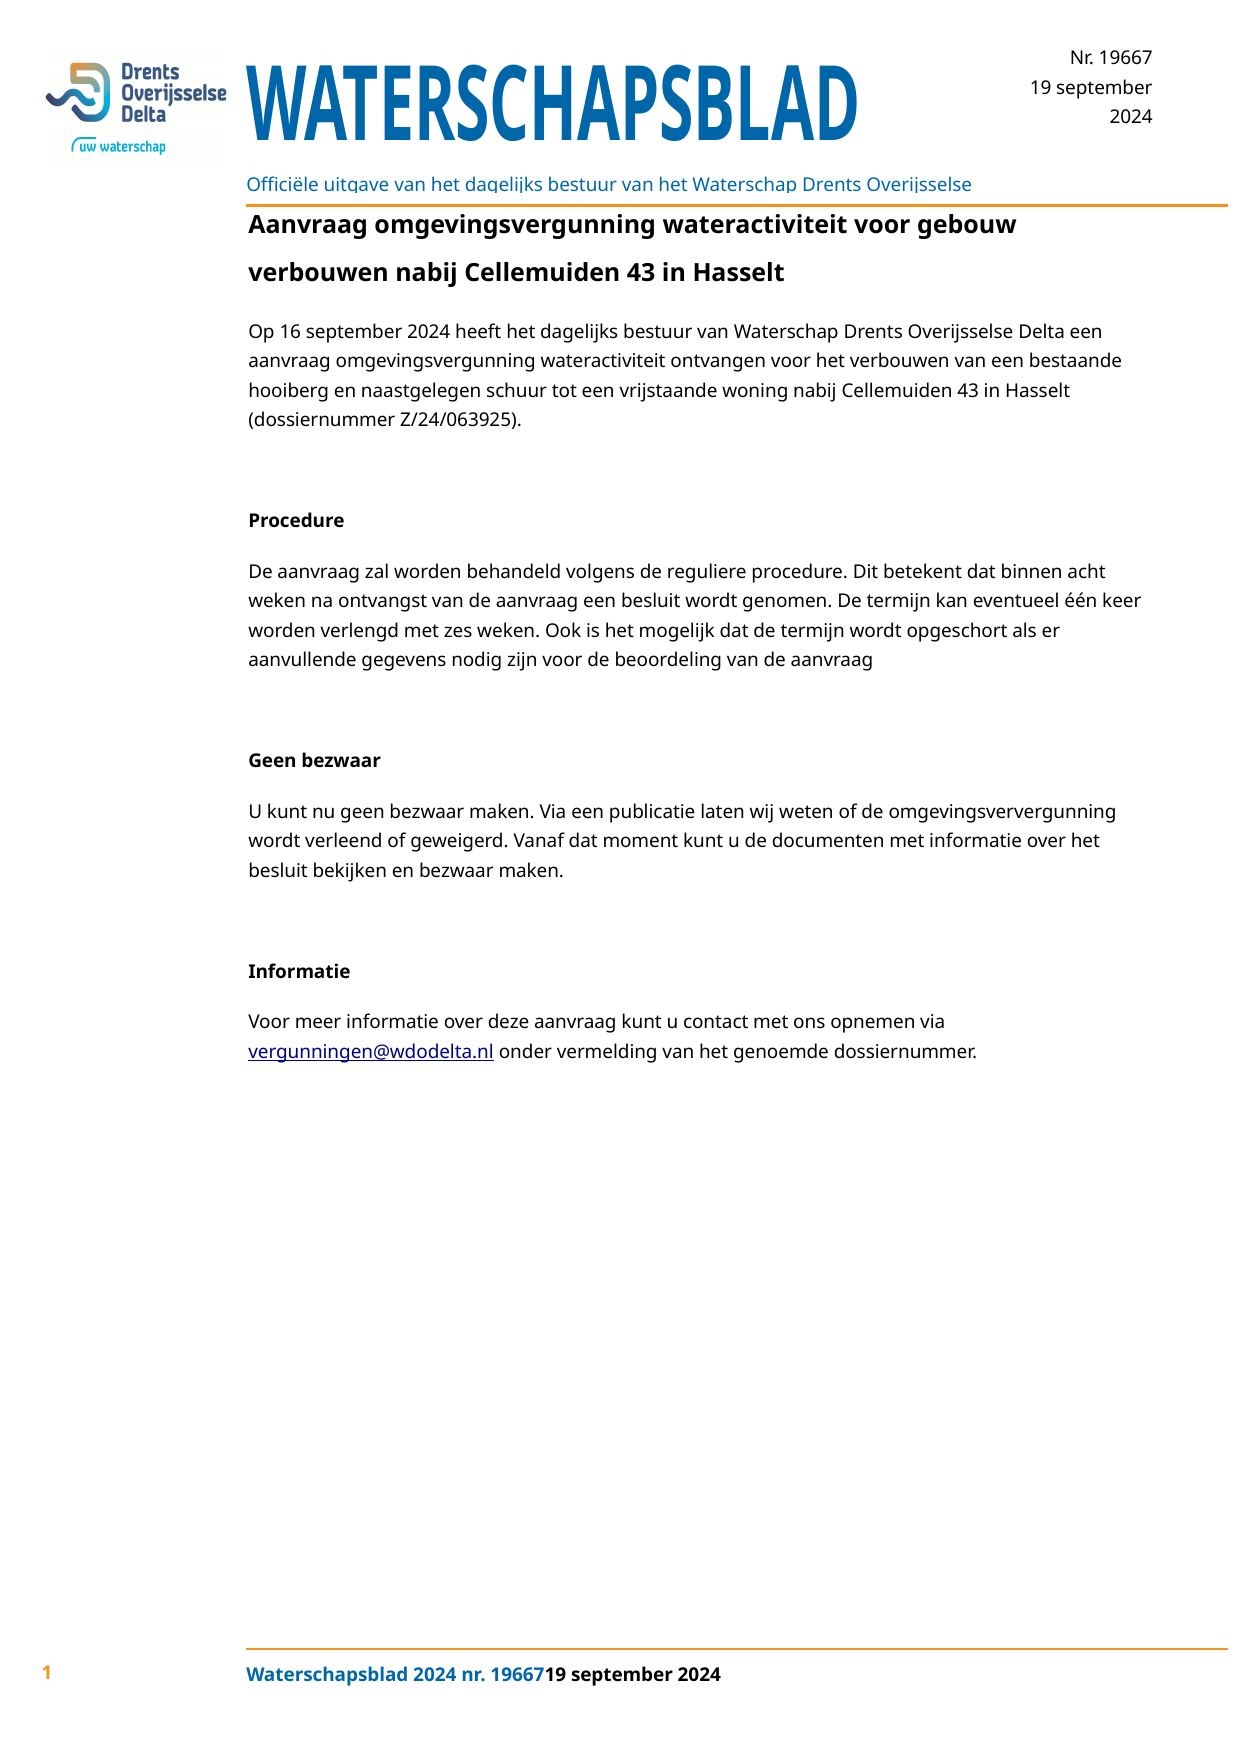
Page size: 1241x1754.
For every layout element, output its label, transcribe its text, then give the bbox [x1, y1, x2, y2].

text Op 16 september 2024 heeft het dagelijks bestuur van Waterschap Drents Overijsselse Delta een aanvraag omgevingsvergunning wateractiviteit ontvangen voor het verbouwen van een bestaande hooiberg en naastgelegen schuur tot een vrijstaande woning nabij Cellemuiden 43 in Hasselt (dossiernummer Z/24/063925). [248, 318, 1152, 432]
text Informatie [248, 958, 1152, 984]
text Voor meer informatie over deze aanvraag kunt u contact met ons opnemen via vergunningen@wdodelta.nl onder vermelding van het genoemde dossiernummer. [248, 1008, 1152, 1064]
text U kunt nu geen bezwaar maken. Via een publicatie laten wij weten of de omgevingsververgunning wordt verleend of geweigerd. Vanaf dat moment kunt u de documenten met informatie over het besluit bekijken en bezwaar maken. [248, 798, 1152, 883]
picture [41, 47, 231, 172]
text De aanvraag zal worden behandeld volgens de reguliere procedure. Dit betekent dat binnen acht weken na ontvangst van de aanvraag een besluit wordt genomen. De termijn kan eventueel één keer worden verlengd met zes weken. Ook is het mogelijk dat de termijn wordt opgeschort als er aanvullende gegevens nodig zijn voor de beoordeling van de aanvraag [248, 558, 1152, 672]
text Geen bezwaar [248, 747, 1152, 773]
text Procedure [248, 507, 1152, 533]
text Aanvraag omgevingsvergunning wateractiviteit voor gebouw verbouwen nabij Cellemuiden 43 in Hasselt [248, 207, 1152, 288]
